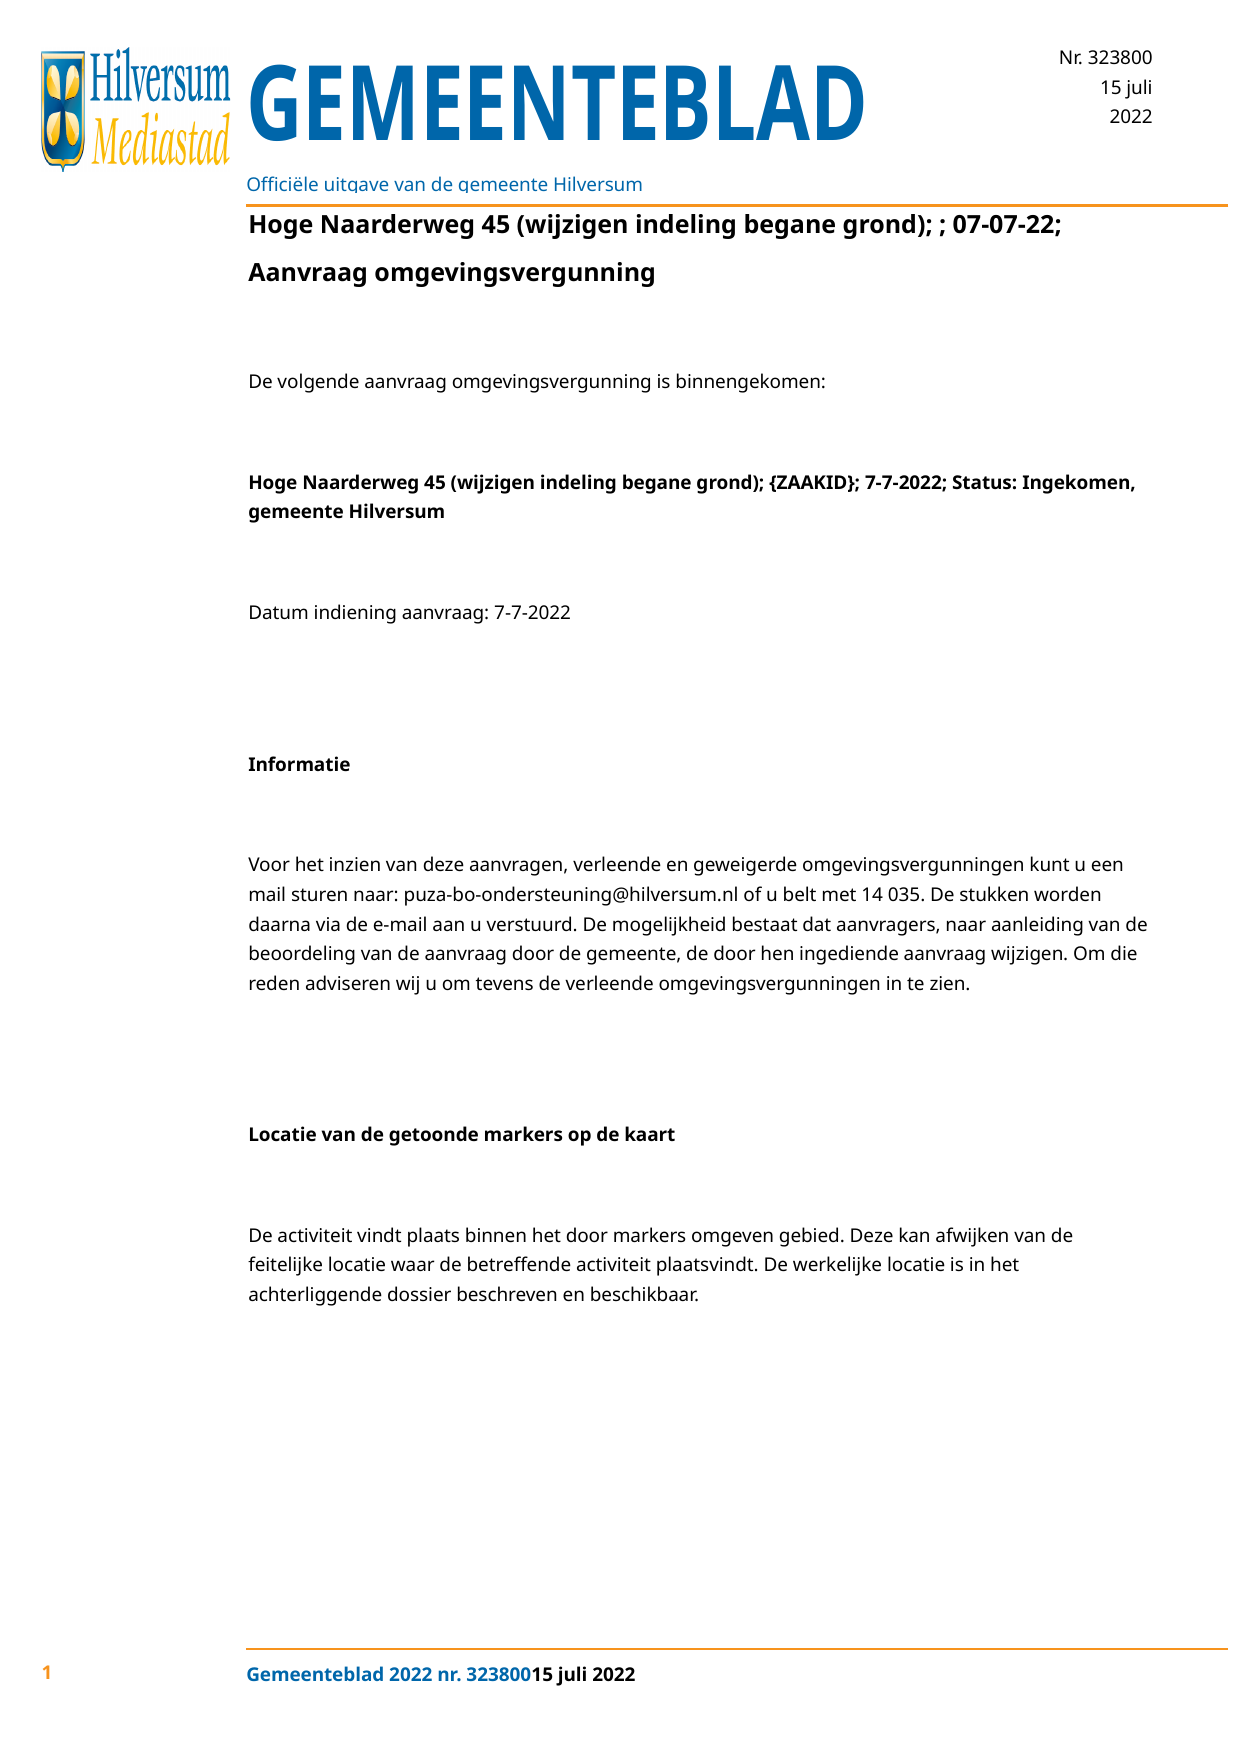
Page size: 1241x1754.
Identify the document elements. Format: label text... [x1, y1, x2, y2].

text Informatie [248, 751, 1152, 777]
picture [41, 47, 231, 172]
text Hoge Naarderweg 45 (wijzigen indeling begane grond); {ZAAKID}; 7-7-2022; Status: Ingekomen, gemeente Hilversum [248, 469, 1152, 524]
text Datum indiening aanvraag: 7-7-2022 [248, 599, 1152, 625]
text Voor het inzien van deze aanvragen, verleende en geweigerde omgevingsvergunningen kunt u een mail sturen naar: puza-bo-ondersteuning@hilversum.nl of u belt met 14 035. De stukken worden daarna via de e-mail aan u verstuurd. De mogelijkheid bestaat dat aanvragers, naar aanleiding van de beoordeling van de aanvraag door de gemeente, de door hen ingediende aanvraag wijzigen. Om die reden adviseren wij u om tevens de verleende omgevingsvergunningen in te zien. [248, 852, 1152, 996]
text De activiteit vindt plaats binnen het door markers omgeven gebied. Deze kan afwijken van de feitelijke locatie waar de betreffende activiteit plaatsvindt. De werkelijke locatie is in het achterliggende dossier beschreven en beschikbaar. [248, 1222, 1152, 1307]
text Hoge Naarderweg 45 (wijzigen indeling begane grond); ; 07-07-22; Aanvraag omgevingsvergunning [248, 207, 1152, 288]
text De volgende aanvraag omgevingsvergunning is binnengekomen: [248, 368, 1152, 394]
text Locatie van de getoonde markers op de kaart [248, 1121, 1152, 1147]
